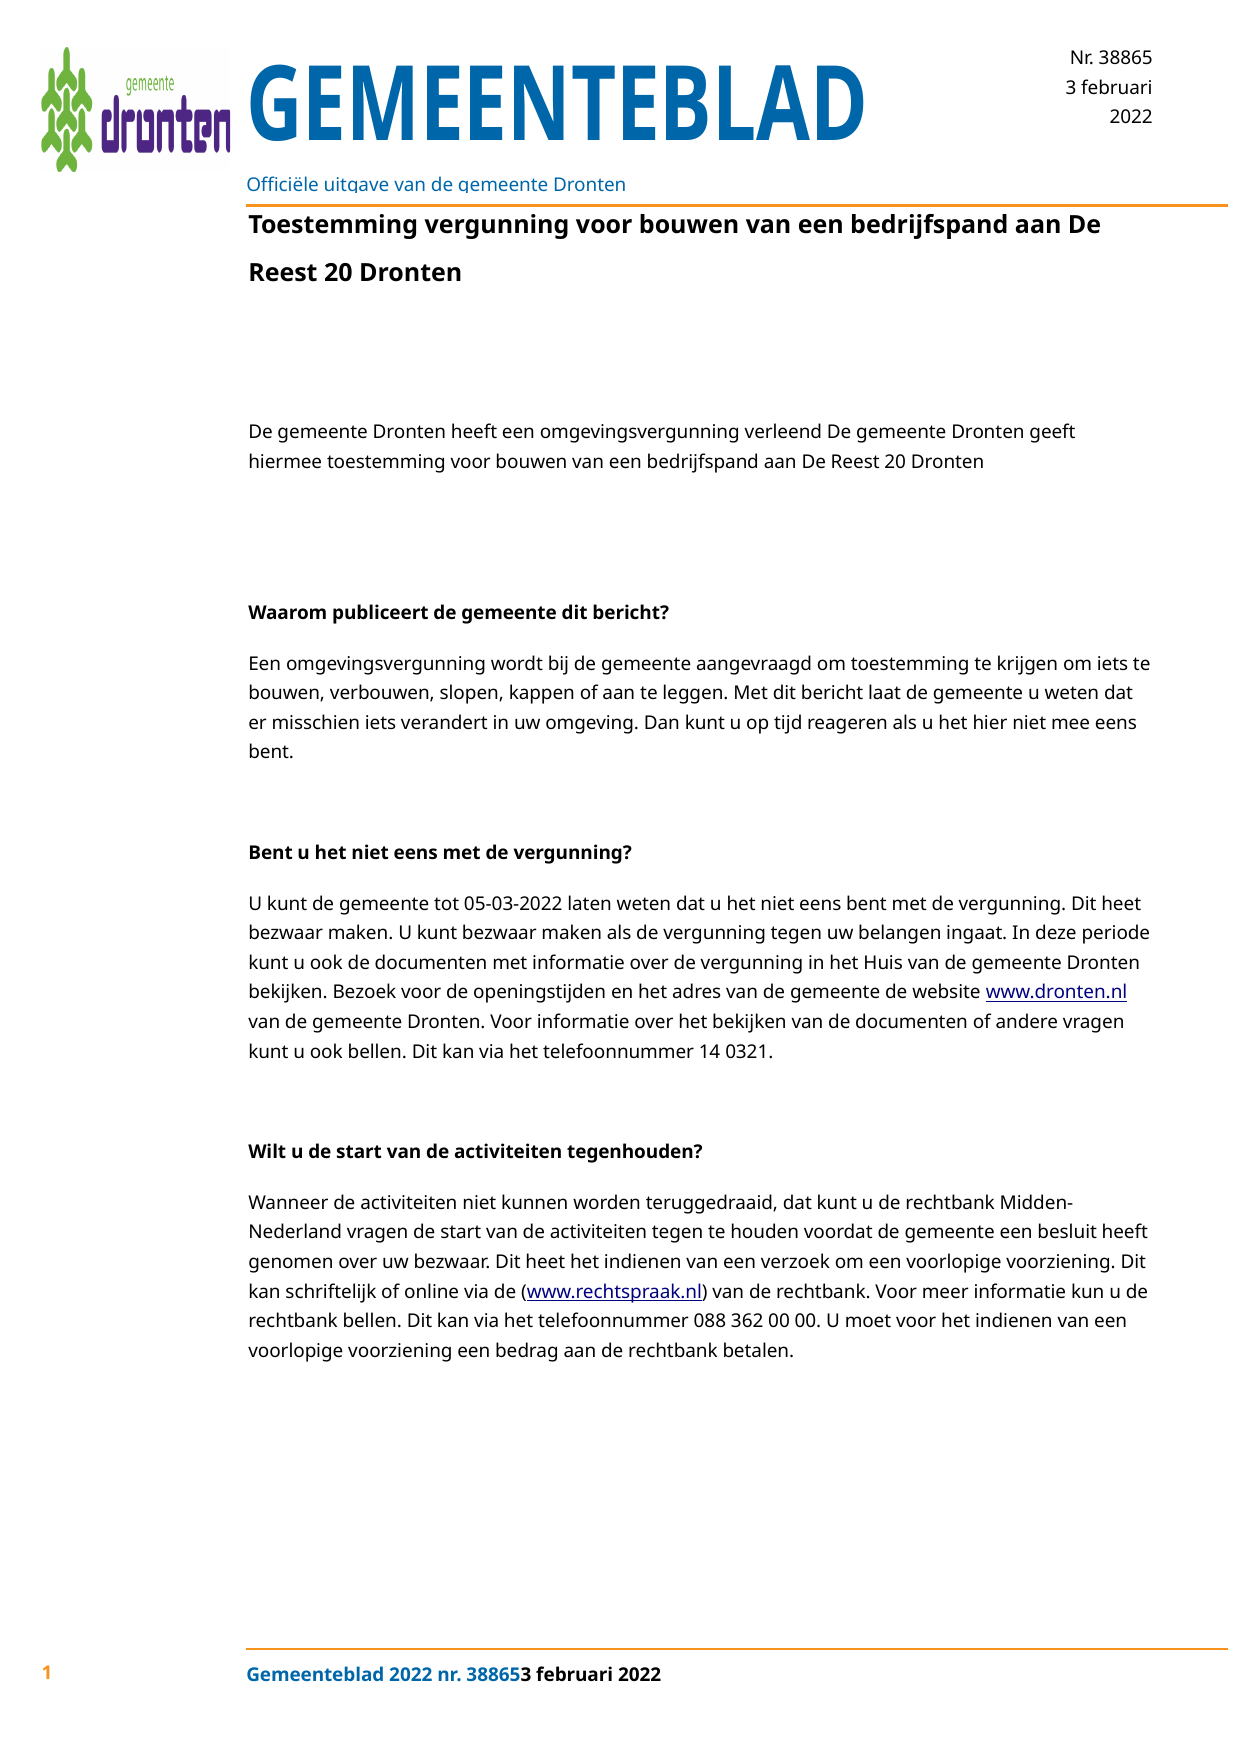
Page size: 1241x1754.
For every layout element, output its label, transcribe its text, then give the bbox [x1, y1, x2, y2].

text Toestemming vergunning voor bouwen van een bedrijfspand aan De Reest 20 Dronten [248, 207, 1152, 288]
text De gemeente Dronten heeft een omgevingsvergunning verleend De gemeente Dronten geeft hiermee toestemming voor bouwen van een bedrijfspand aan De Reest 20 Dronten [248, 419, 1152, 474]
text Wilt u de start van de activiteiten tegenhouden? [248, 1139, 1152, 1164]
text Bent u het niet eens met de vergunning? [248, 839, 1152, 865]
picture [41, 47, 231, 172]
text Waarom publiceert de gemeente dit bericht? [248, 599, 1152, 625]
text Een omgevingsvergunning wordt bij de gemeente aangevraagd om toestemming te krijgen om iets te bouwen, verbouwen, slopen, kappen of aan te leggen. Met dit bericht laat de gemeente u weten dat er misschien iets verandert in uw omgeving. Dan kunt u op tijd reageren als u het hier niet mee eens bent. [248, 650, 1152, 764]
text Wanneer de activiteiten niet kunnen worden teruggedraaid, dat kunt u de rechtbank Midden-Nederland vragen de start van de activiteiten tegen te houden voordat de gemeente een besluit heeft genomen over uw bezwaar. Dit heet het indienen van een verzoek om een voorlopige voorziening. Dit kan schriftelijk of online via de (www.rechtspraak.nl) van de rechtbank. Voor meer informatie kun u de rechtbank bellen. Dit kan via het telefoonnummer 088 362 00 00. U moet voor het indienen van een voorlopige voorziening een bedrag aan de rechtbank betalen. [248, 1189, 1152, 1363]
text U kunt de gemeente tot 05-03-2022 laten weten dat u het niet eens bent met de vergunning. Dit heet bezwaar maken. U kunt bezwaar maken als de vergunning tegen uw belangen ingaat. In deze periode kunt u ook de documenten met informatie over de vergunning in het Huis van de gemeente Dronten bekijken. Bezoek voor de openingstijden en het adres van de gemeente de website www.dronten.nl van de gemeente Dronten. Voor informatie over het bekijken van de documenten of andere vragen kunt u ook bellen. Dit kan via het telefoonnummer 14 0321. [248, 890, 1152, 1064]
